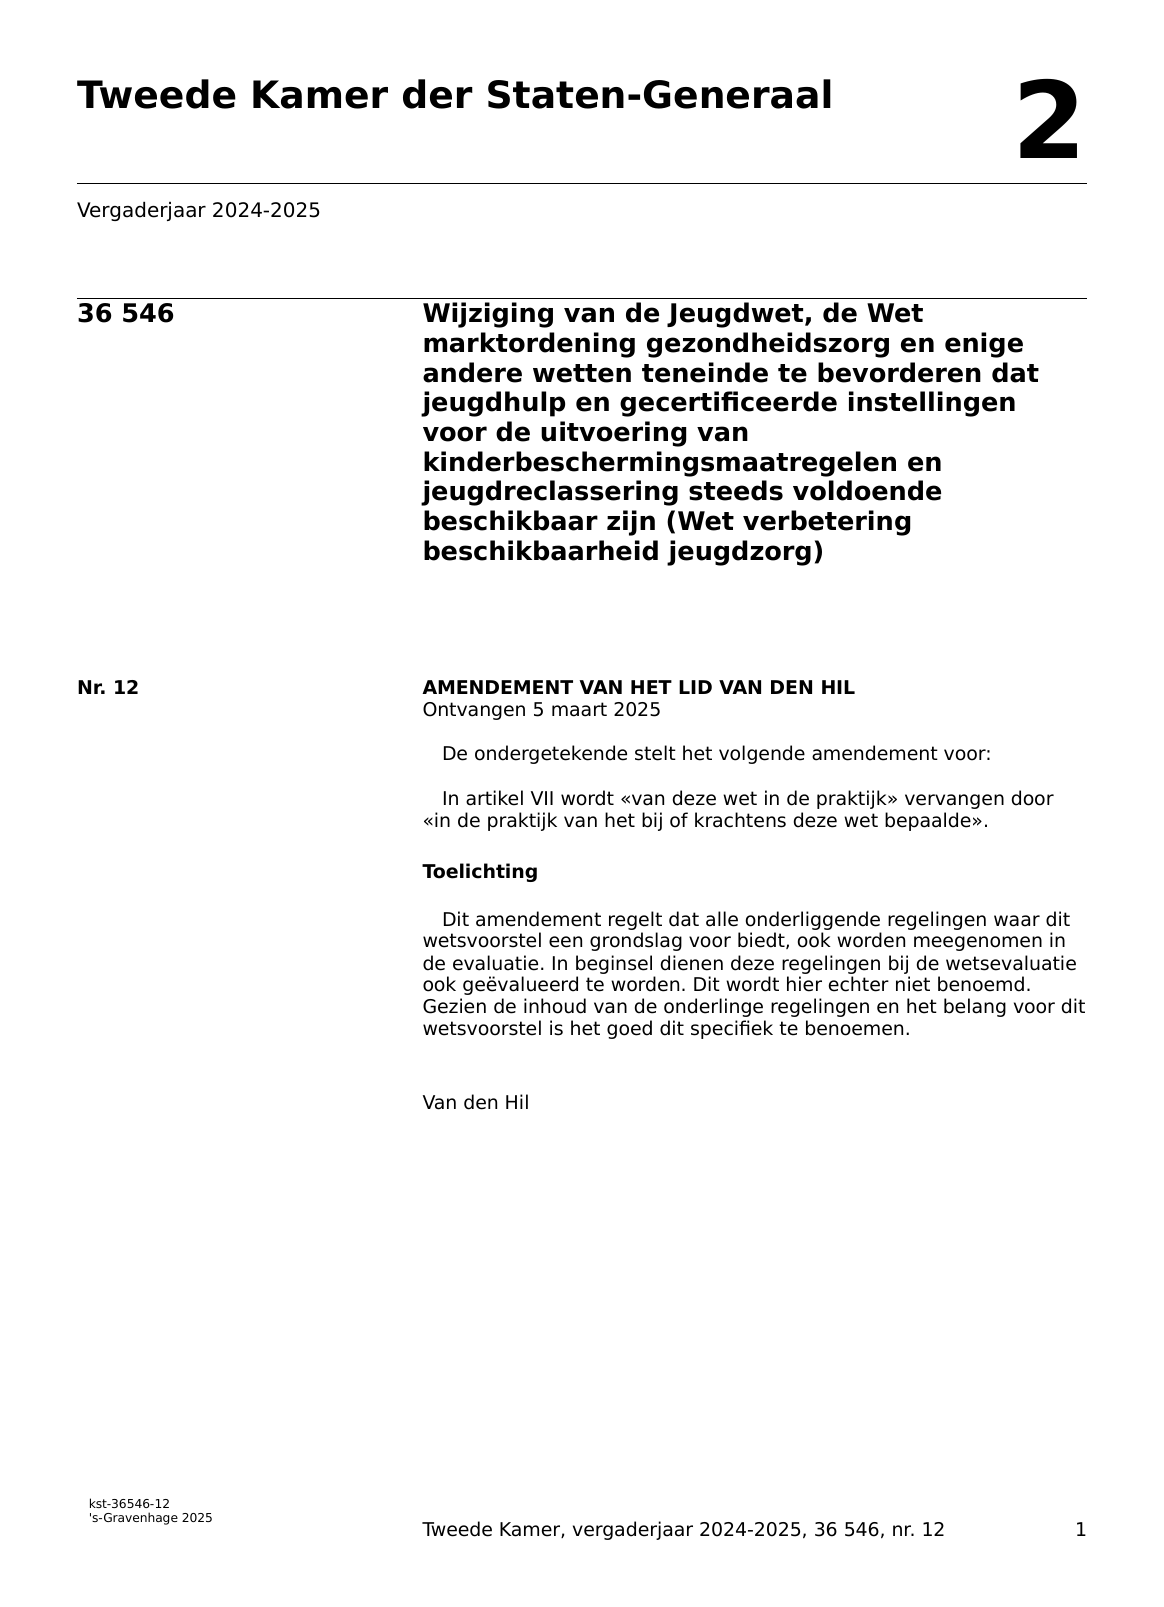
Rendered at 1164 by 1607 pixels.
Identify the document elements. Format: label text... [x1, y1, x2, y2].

text Ontvangen 5 maart 2025 [422, 699, 1087, 721]
text In artikel VII wordt «van deze wet in de praktijk» vervangen door «in de praktijk van het bij of krachtens deze wet bepaalde». [422, 787, 1087, 831]
subtitle Toelichting [422, 861, 1087, 883]
text Dit amendement regelt dat alle onderliggende regelingen waar dit wetsvoorstel een grondslag voor biedt, ook worden meegenomen in de evaluatie. In beginsel dienen deze regelingen bij de wetsevaluatie ook geëvalueerd te worden. Dit wordt hier echter niet benoemd. Gezien de inhoud van de onderlinge regelingen en het belang voor dit wetsvoorstel is het goed dit specifiek te benoemen. [422, 908, 1087, 1040]
text 's-Gravenhage 2025 [88, 1511, 323, 1525]
text De ondergetekende stelt het volgende amendement voor: [422, 743, 1087, 765]
text kst-36546-12 [88, 1497, 323, 1511]
subtitle Nr. 12 AMENDEMENT VAN HET LID VAN DEN HIL [77, 677, 1087, 699]
text Van den Hil [422, 1070, 1087, 1114]
subtitle 36 546 Wijziging van de Jeugdwet, de Wet marktordening gezondheidszorg en enige andere wetten teneinde te bevorderen dat jeugdhulp en gecertificeerde instellingen voor de uitvoering van kinderbeschermingsmaatregelen en jeugdreclassering steeds voldoende beschikbaar zijn (Wet verbetering beschikbaarheid jeugdzorg) [77, 299, 1087, 566]
table_header 2 [886, 59, 1087, 183]
table_header Tweede Kamer der Staten-Generaal [77, 59, 886, 183]
table_cell Vergaderjaar 2024-2025 [77, 184, 1087, 298]
